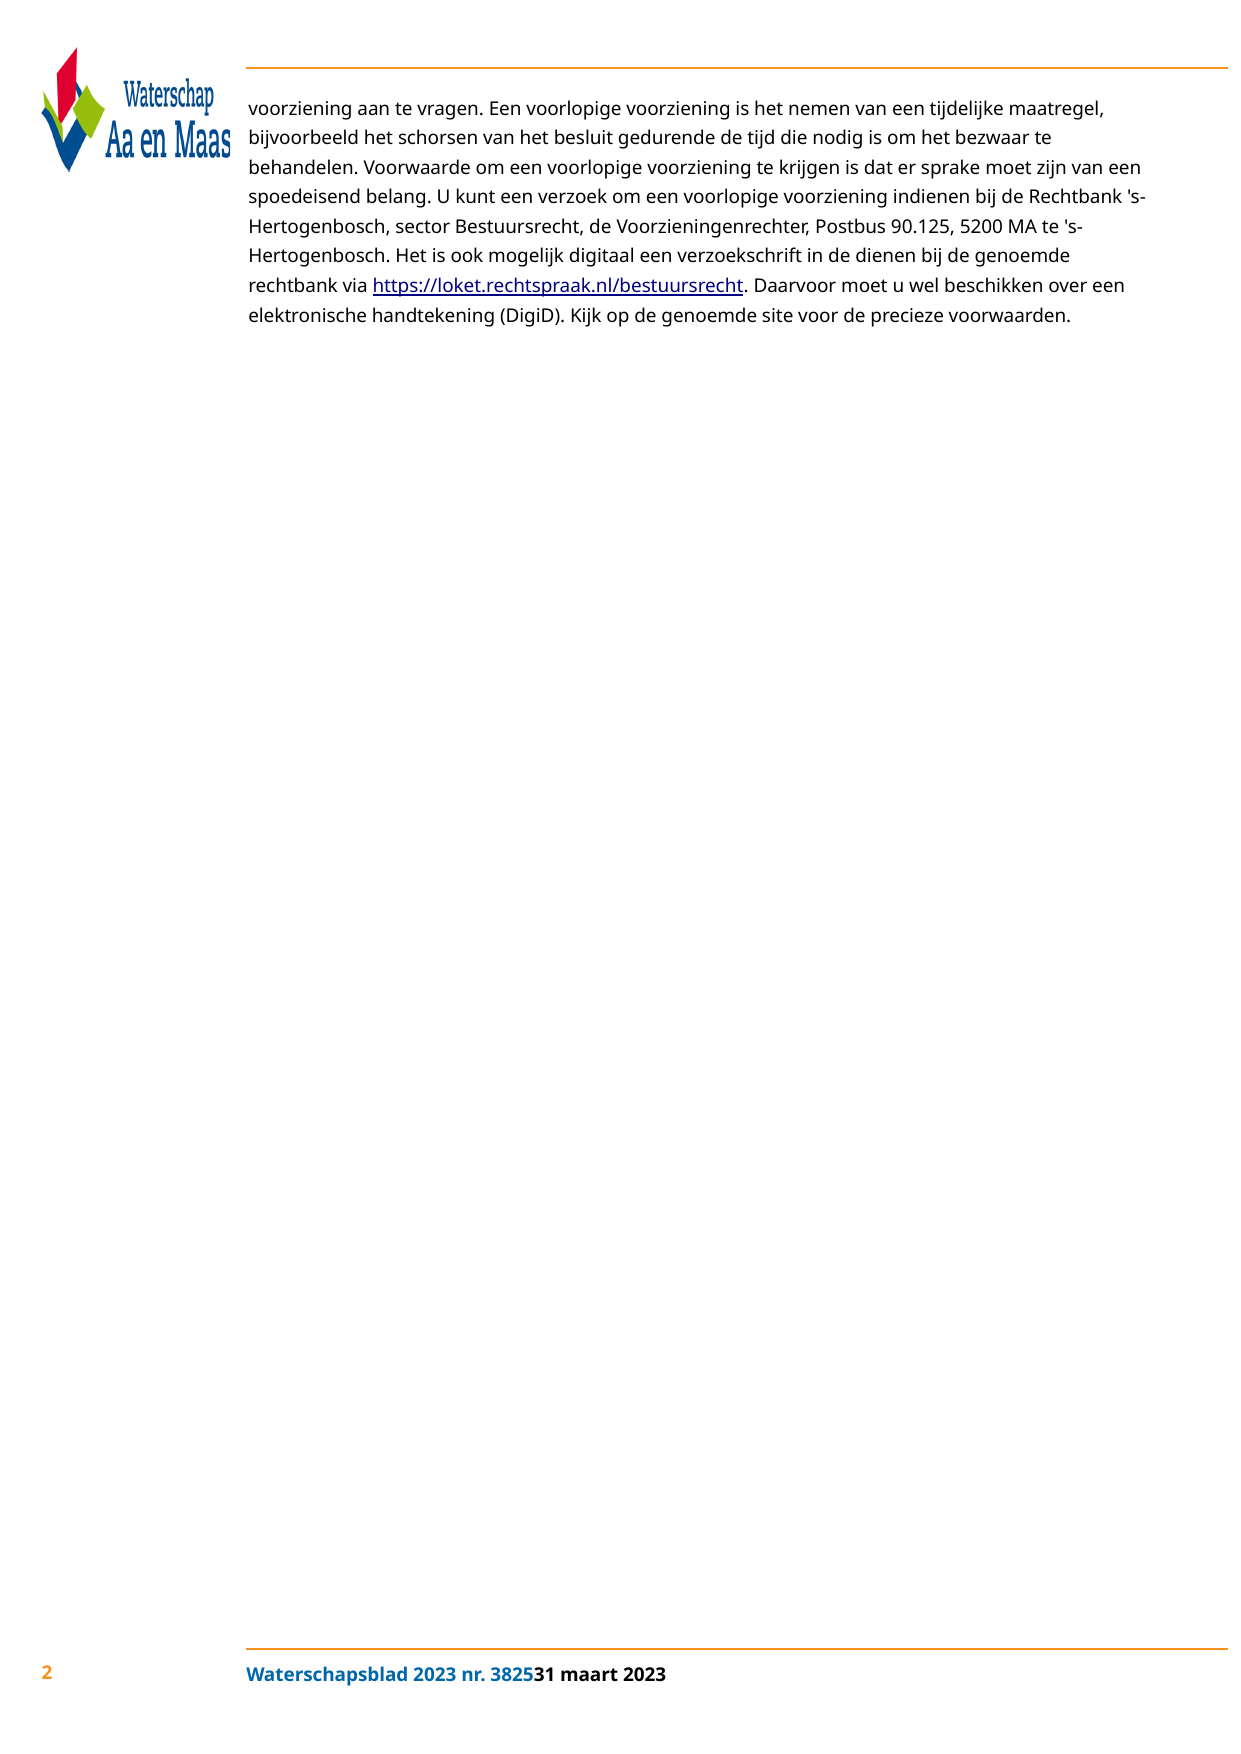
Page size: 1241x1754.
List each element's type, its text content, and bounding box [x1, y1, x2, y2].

text voorziening aan te vragen. Een voorlopige voorziening is het nemen van een tijdelijke maatregel, bijvoorbeeld het schorsen van het besluit gedurende de tijd die nodig is om het bezwaar te behandelen. Voorwaarde om een voorlopige voorziening te krijgen is dat er sprake moet zijn van een spoedeisend belang. U kunt een verzoek om een voorlopige voorziening indienen bij de Rechtbank 's-Hertogenbosch, sector Bestuursrecht, de Voorzieningenrechter, Postbus 90.125, 5200 MA te 's-Hertogenbosch. Het is ook mogelijk digitaal een verzoekschrift in de dienen bij de genoemde rechtbank via https://loket.rechtspraak.nl/bestuursrecht. Daarvoor moet u wel beschikken over een elektronische handtekening (DigiD). Kijk op de genoemde site voor de precieze voorwaarden. [248, 95, 1152, 328]
picture [41, 47, 231, 172]
